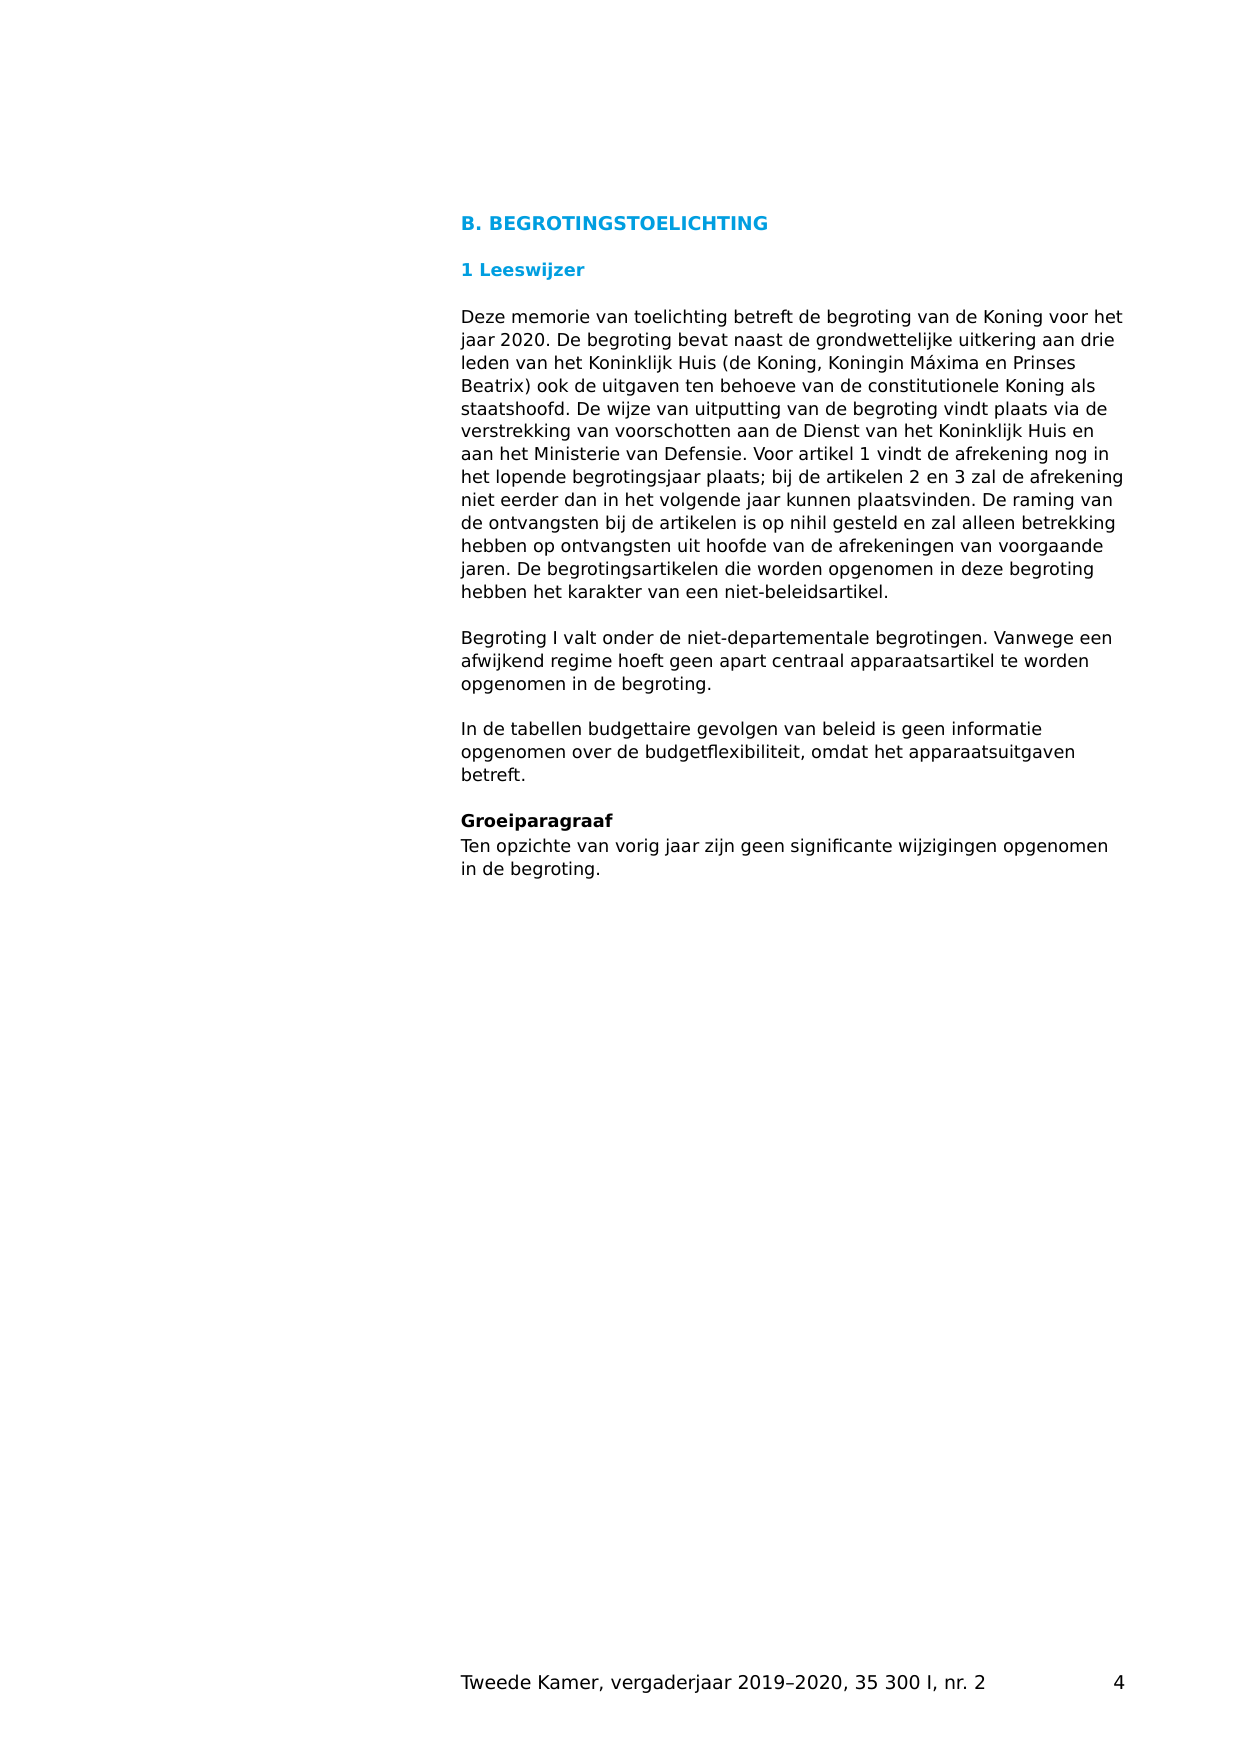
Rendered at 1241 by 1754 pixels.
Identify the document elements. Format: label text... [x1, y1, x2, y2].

text Ten opzichte van vorig jaar zijn geen significante wijzigingen opgenomen in de begroting. [461, 834, 1125, 880]
text Groeiparagraaf [461, 809, 1125, 832]
title 1 Leeswijzer [461, 258, 1125, 281]
text Deze memorie van toelichting betreft de begroting van de Koning voor het jaar 2020. De begroting bevat naast de grondwettelijke uitkering aan drie leden van het Koninklijk Huis (de Koning, Koningin Máxima en Prinses Beatrix) ook de uitgaven ten behoeve van de constitutionele Koning als staatshoofd. De wijze van uitputting van de begroting vindt plaats via de verstrekking van voorschotten aan de Dienst van het Koninklijk Huis en aan het Ministerie van Defensie. Voor artikel 1 vindt de afrekening nog in het lopende begrotingsjaar plaats; bij de artikelen 2 en 3 zal de afrekening niet eerder dan in het volgende jaar kunnen plaatsvinden. De raming van de ontvangsten bij de artikelen is op nihil gesteld en zal alleen betrekking hebben op ontvangsten uit hoofde van de afrekeningen van voorgaande jaren. De begrotingsartikelen die worden opgenomen in deze begroting hebben het karakter van een niet-beleidsartikel. [461, 305, 1125, 603]
text Begroting I valt onder de niet-departementale begrotingen. Vanwege een afwijkend regime hoeft geen apart centraal apparaatsartikel te worden opgenomen in de begroting. [461, 626, 1125, 694]
title B. BEGROTINGSTOELICHTING [461, 213, 1125, 235]
text In de tabellen budgettaire gevolgen van beleid is geen informatie opgenomen over de budgetflexibiliteit, omdat het apparaatsuitgaven betreft. [461, 717, 1125, 786]
